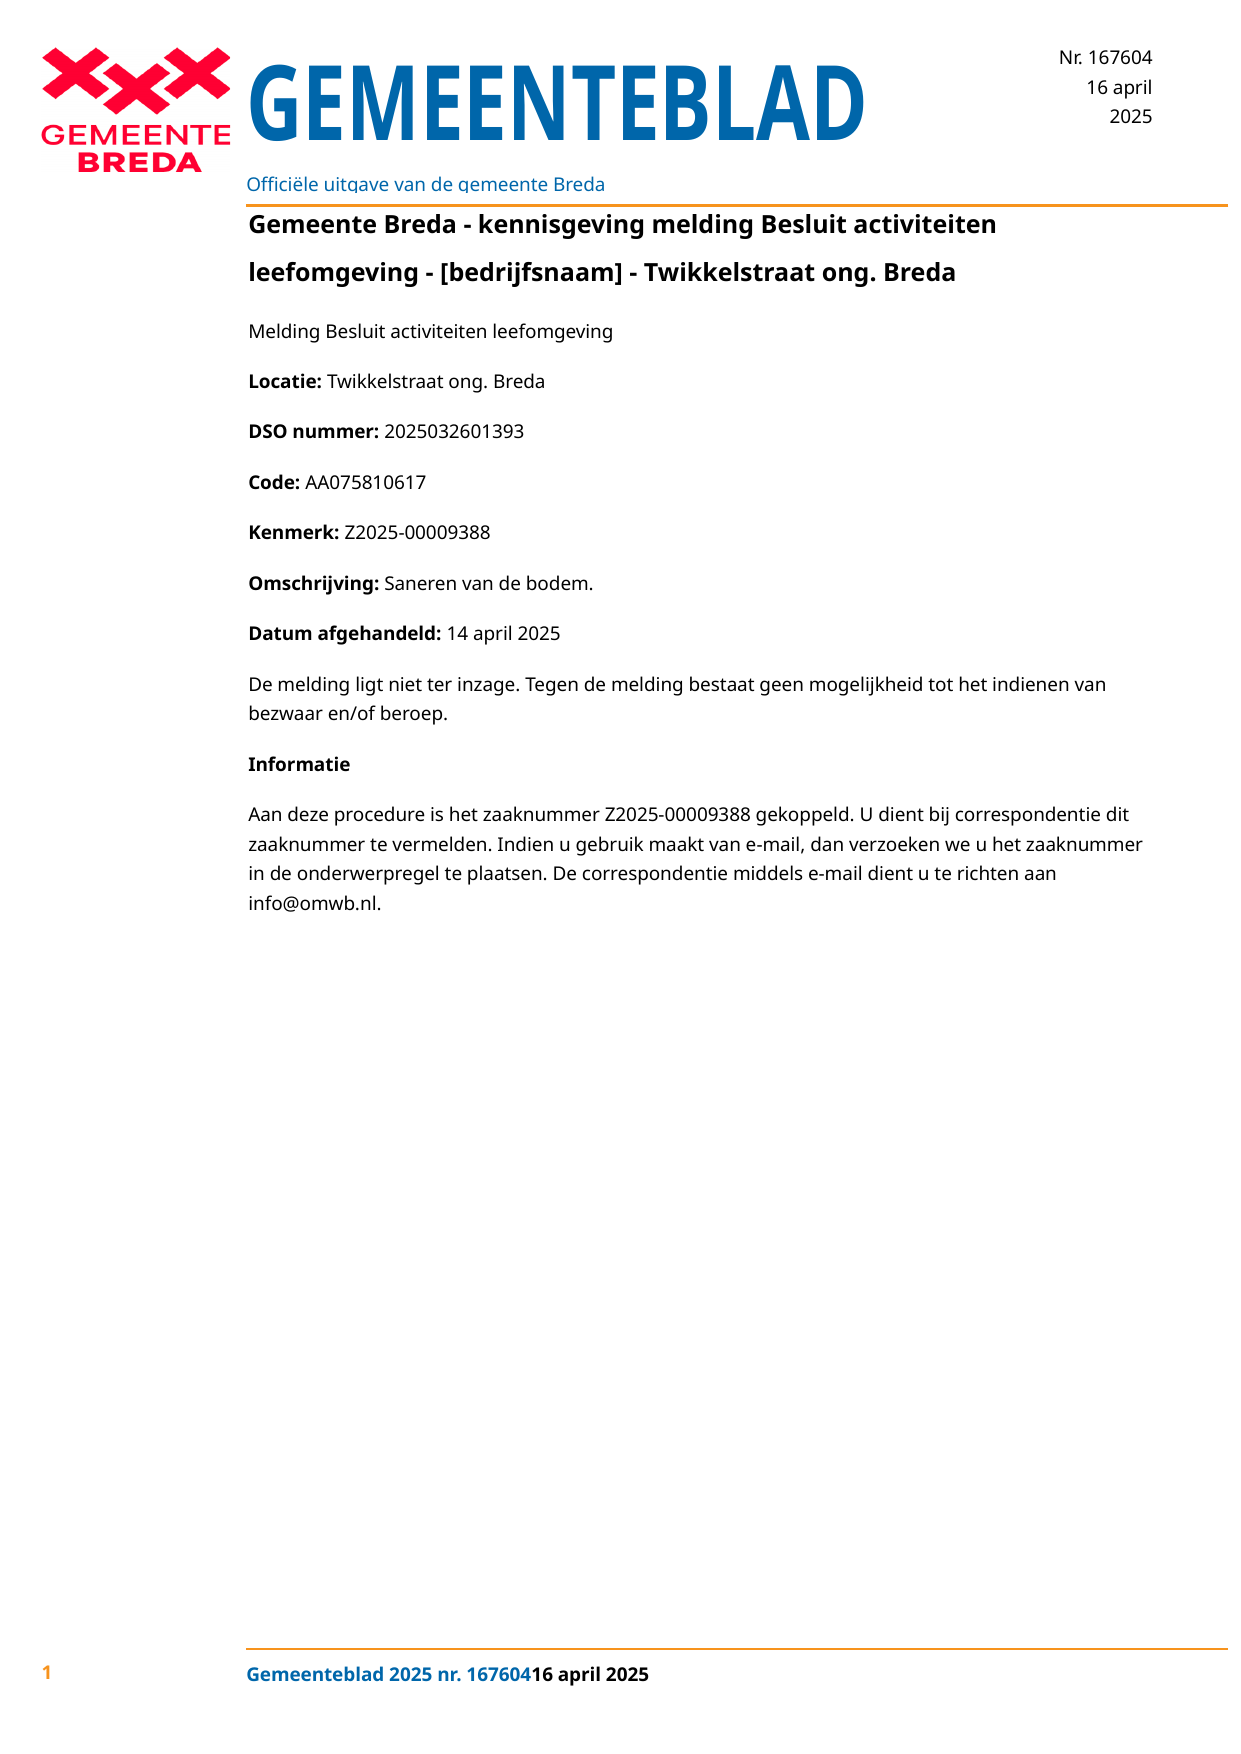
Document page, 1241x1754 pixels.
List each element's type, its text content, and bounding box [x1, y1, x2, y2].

text De melding ligt niet ter inzage. Tegen de melding bestaat geen mogelijkheid tot het indienen van bezwaar en/of beroep. [248, 671, 1152, 726]
text Gemeente Breda - kennisgeving melding Besluit activiteiten leefomgeving - [bedrijfsnaam] - Twikkelstraat ong. Breda [248, 207, 1152, 288]
picture [41, 47, 231, 172]
text Melding Besluit activiteiten leefomgeving [248, 318, 1152, 344]
text Informatie [248, 751, 1152, 777]
text Kenmerk: Z2025-00009388 [248, 519, 1152, 545]
text Locatie: Twikkelstraat ong. Breda [248, 368, 1152, 394]
text Code: AA075810617 [248, 469, 1152, 495]
text Datum afgehandeld: 14 april 2025 [248, 620, 1152, 646]
text Omschrijving: Saneren van de bodem. [248, 570, 1152, 596]
text Aan deze procedure is het zaaknummer Z2025-00009388 gekoppeld. U dient bij correspondentie dit zaaknummer te vermelden. Indien u gebruik maakt van e-mail, dan verzoeken we u het zaaknummer in de onderwerpregel te plaatsen. De correspondentie middels e-mail dient u te richten aan info@omwb.nl. [248, 801, 1152, 916]
text DSO nummer: 2025032601393 [248, 419, 1152, 444]
